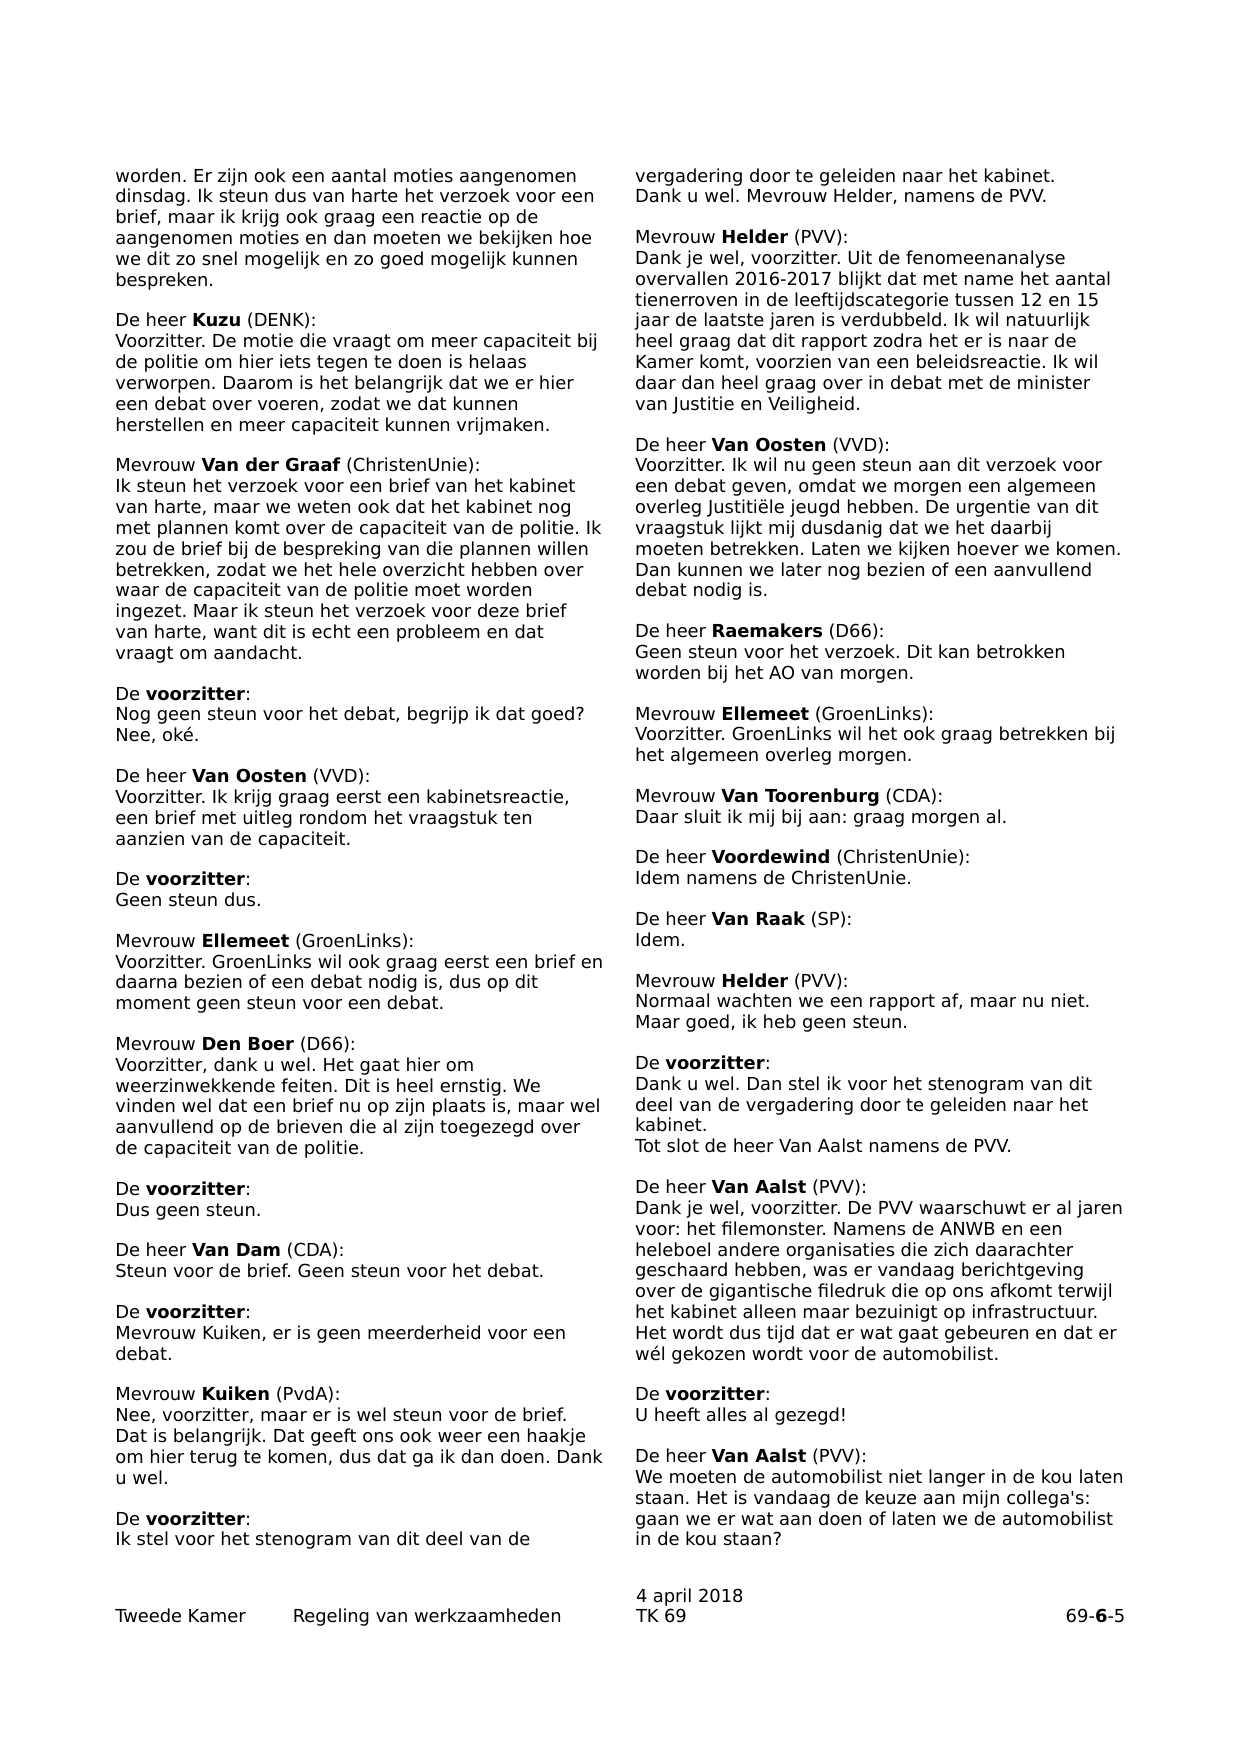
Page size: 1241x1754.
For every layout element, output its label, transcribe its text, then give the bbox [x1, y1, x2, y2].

text De voorzitter: [635, 1053, 1125, 1073]
text Dank u wel. Mevrouw Helder, namens de PVV. [635, 186, 1125, 207]
text Dus geen steun. [115, 1199, 605, 1220]
text De heer Van Oosten (VVD): [115, 766, 605, 787]
text Mevrouw Helder (PVV): [635, 227, 1125, 248]
text Normaal wachten we een rapport af, maar nu niet. Maar goed, ik heb geen steun. [635, 991, 1125, 1033]
text worden. Er zijn ook een aantal moties aangenomen dinsdag. Ik steun dus van harte het verzoek voor een brief, maar ik krijg ook graag een reactie op de aangenomen moties en dan moeten we bekijken hoe we dit zo snel mogelijk en zo goed mogelijk kunnen bespreken. [115, 165, 605, 290]
text Mevrouw Kuiken (PvdA): [115, 1384, 605, 1405]
text Mevrouw Ellemeet (GroenLinks): [635, 703, 1125, 724]
text De heer Voordewind (ChristenUnie): [635, 847, 1125, 868]
text Idem namens de ChristenUnie. [635, 868, 1125, 889]
text De heer Van Aalst (PVV): [635, 1177, 1125, 1198]
text Tot slot de heer Van Aalst namens de PVV. [635, 1136, 1125, 1157]
text Voorzitter. Ik wil nu geen steun aan dit verzoek voor een debat geven, omdat we morgen een algemeen overleg Justitiële jeugd hebben. De urgentie van dit vraagstuk lijkt mij dusdanig dat we het daarbij moeten betrekken. Laten we kijken hoever we komen. Dan kunnen we later nog bezien of een aanvullend debat nodig is. [635, 455, 1125, 601]
text Idem. [635, 929, 1125, 950]
text Voorzitter, dank u wel. Het gaat hier om weerzinwekkende feiten. Dit is heel ernstig. We vinden wel dat een brief nu op zijn plaats is, maar wel aanvullend op de brieven die al zijn toegezegd over de capaciteit van de politie. [115, 1054, 605, 1159]
text De voorzitter: [635, 1384, 1125, 1405]
text Voorzitter. GroenLinks wil het ook graag betrekken bij het algemeen overleg morgen. [635, 724, 1125, 766]
text Mevrouw Kuiken, er is geen meerderheid voor een debat. [115, 1323, 605, 1364]
text Dank je wel, voorzitter. Uit de fenomeenanalyse overvallen 2016-2017 blijkt dat met name het aantal tienerroven in de leeftijdscategorie tussen 12 en 15 jaar de laatste jaren is verdubbeld. Ik wil natuurlijk heel graag dat dit rapport zodra het er is naar de Kamer komt, voorzien van een beleidsreactie. Ik wil daar dan heel graag over in debat met de minister van Justitie en Veiligheid. [635, 248, 1125, 414]
text De voorzitter: [115, 869, 605, 890]
text Dank je wel, voorzitter. De PVV waarschuwt er al jaren voor: het filemonster. Namens de ANWB en een heleboel andere organisaties die zich daarachter geschaard hebben, was er vandaag berichtgeving over de gigantische filedruk die op ons afkomt terwijl het kabinet alleen maar bezuinigt op infrastructuur. Het wordt dus tijd dat er wat gaat gebeuren en dat er wél gekozen wordt voor de automobilist. [635, 1198, 1125, 1364]
text We moeten de automobilist niet langer in de kou laten staan. Het is vandaag de keuze aan mijn collega's: gaan we er wat aan doen of laten we de automobilist in de kou staan? [635, 1467, 1125, 1550]
text Geen steun dus. [115, 890, 605, 911]
text Voorzitter. GroenLinks wil ook graag eerst een brief en daarna bezien of een debat nodig is, dus op dit moment geen steun voor een debat. [115, 951, 605, 1014]
text De voorzitter: [115, 1302, 605, 1323]
text Mevrouw Den Boer (D66): [115, 1034, 605, 1054]
text De heer Van Raak (SP): [635, 909, 1125, 929]
text De heer Kuzu (DENK): [115, 310, 605, 331]
text De heer Van Oosten (VVD): [635, 434, 1125, 455]
text Nee, voorzitter, maar er is wel steun voor de brief. Dat is belangrijk. Dat geeft ons ook weer een haakje om hier terug te komen, dus dat ga ik dan doen. Dank u wel. [115, 1405, 605, 1488]
text De voorzitter: [115, 1508, 605, 1529]
text De heer Van Aalst (PVV): [635, 1446, 1125, 1467]
text De voorzitter: [115, 1179, 605, 1199]
text vergadering door te geleiden naar het kabinet. [635, 165, 1125, 186]
text Mevrouw Ellemeet (GroenLinks): [115, 931, 605, 951]
text Ik steun het verzoek voor een brief van het kabinet van harte, maar we weten ook dat het kabinet nog met plannen komt over de capaciteit van de politie. Ik zou de brief bij de bespreking van die plannen willen betrekken, zodat we het hele overzicht hebben over waar de capaciteit van de politie moet worden ingezet. Maar ik steun het verzoek voor deze brief van harte, want dit is echt een probleem en dat vraagt om aandacht. [115, 476, 605, 663]
text Geen steun voor het verzoek. Dit kan betrokken worden bij het AO van morgen. [635, 642, 1125, 683]
text Mevrouw Van Toorenburg (CDA): [635, 786, 1125, 806]
text U heeft alles al gezegd! [635, 1405, 1125, 1426]
text Mevrouw Van der Graaf (ChristenUnie): [115, 455, 605, 476]
text De heer Van Dam (CDA): [115, 1240, 605, 1261]
text Ik stel voor het stenogram van dit deel van de [115, 1529, 605, 1550]
text De heer Raemakers (D66): [635, 621, 1125, 642]
text Dank u wel. Dan stel ik voor het stenogram van dit deel van de vergadering door te geleiden naar het kabinet. [635, 1073, 1125, 1136]
text Steun voor de brief. Geen steun voor het debat. [115, 1261, 605, 1282]
text Nog geen steun voor het debat, begrijp ik dat goed? Nee, oké. [115, 704, 605, 746]
text Voorzitter. Ik krijg graag eerst een kabinetsreactie, een brief met uitleg rondom het vraagstuk ten aanzien van de capaciteit. [115, 787, 605, 849]
text De voorzitter: [115, 683, 605, 704]
text Voorzitter. De motie die vraagt om meer capaciteit bij de politie om hier iets tegen te doen is helaas verworpen. Daarom is het belangrijk dat we er hier een debat over voeren, zodat we dat kunnen herstellen en meer capaciteit kunnen vrijmaken. [115, 331, 605, 435]
text Daar sluit ik mij bij aan: graag morgen al. [635, 806, 1125, 827]
text Mevrouw Helder (PVV): [635, 970, 1125, 991]
